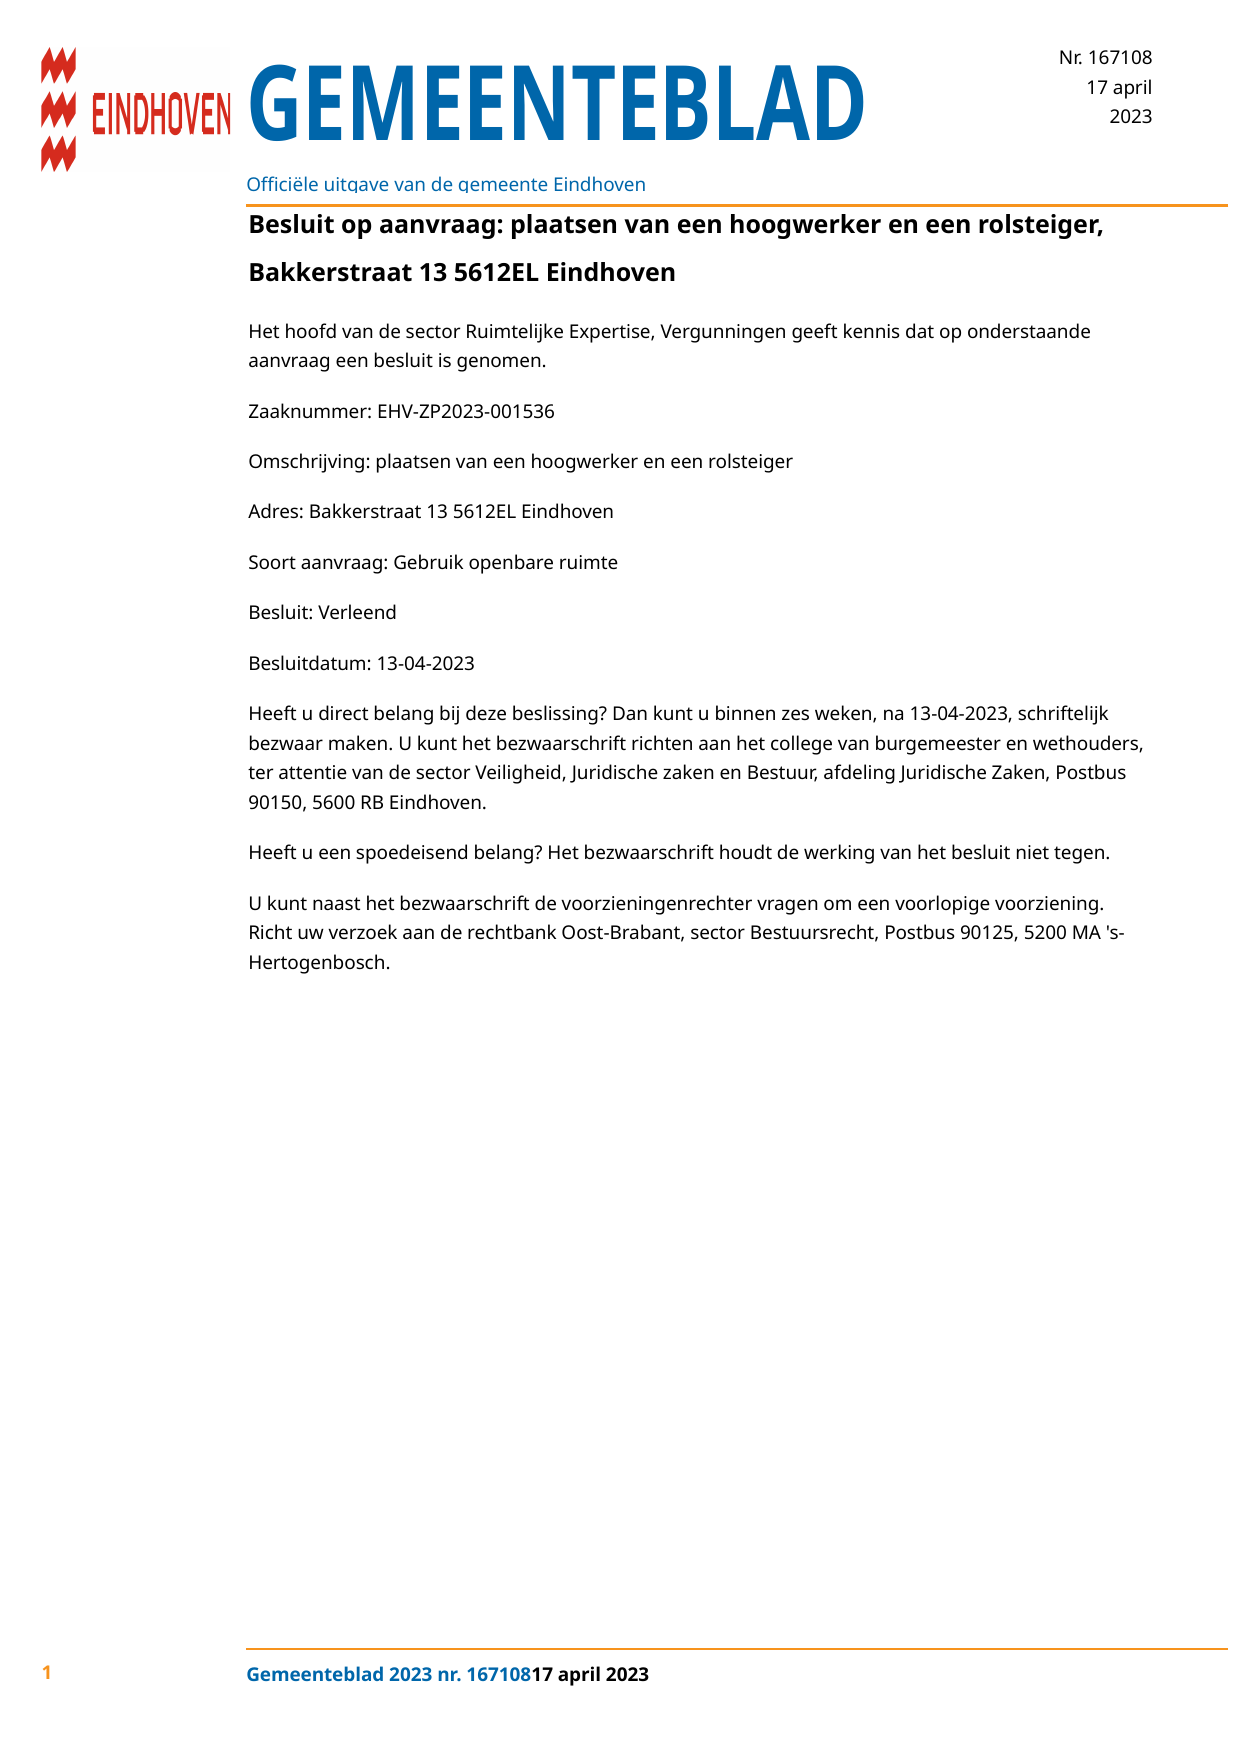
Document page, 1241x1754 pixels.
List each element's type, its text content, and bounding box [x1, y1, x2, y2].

text Besluit op aanvraag: plaatsen van een hoogwerker en een rolsteiger, Bakkerstraat 13 5612EL Eindhoven [248, 207, 1152, 288]
text Omschrijving: plaatsen van een hoogwerker en een rolsteiger [248, 448, 1152, 474]
text Soort aanvraag: Gebruik openbare ruimte [248, 549, 1152, 575]
text Adres: Bakkerstraat 13 5612EL Eindhoven [248, 499, 1152, 524]
text U kunt naast het bezwaarschrift de voorzieningenrechter vragen om een voorlopige voorziening. Richt uw verzoek aan de rechtbank Oost-Brabant, sector Bestuursrecht, Postbus 90125, 5200 MA 's-Hertogenbosch. [248, 890, 1152, 975]
text Zaaknummer: EHV-ZP2023-001536 [248, 398, 1152, 424]
text Besluit: Verleend [248, 599, 1152, 625]
text Besluitdatum: 13-04-2023 [248, 650, 1152, 676]
text Heeft u een spoedeisend belang? Het bezwaarschrift houdt de werking van het besluit niet tegen. [248, 839, 1152, 865]
picture [41, 47, 231, 172]
text Het hoofd van de sector Ruimtelijke Expertise, Vergunningen geeft kennis dat op onderstaande aanvraag een besluit is genomen. [248, 318, 1152, 373]
text Heeft u direct belang bij deze beslissing? Dan kunt u binnen zes weken, na 13-04-2023, schriftelijk bezwaar maken. U kunt het bezwaarschrift richten aan het college van burgemeester en wethouders, ter attentie van de sector Veiligheid, Juridische zaken en Bestuur, afdeling Juridische Zaken, Postbus 90150, 5600 RB Eindhoven. [248, 700, 1152, 815]
